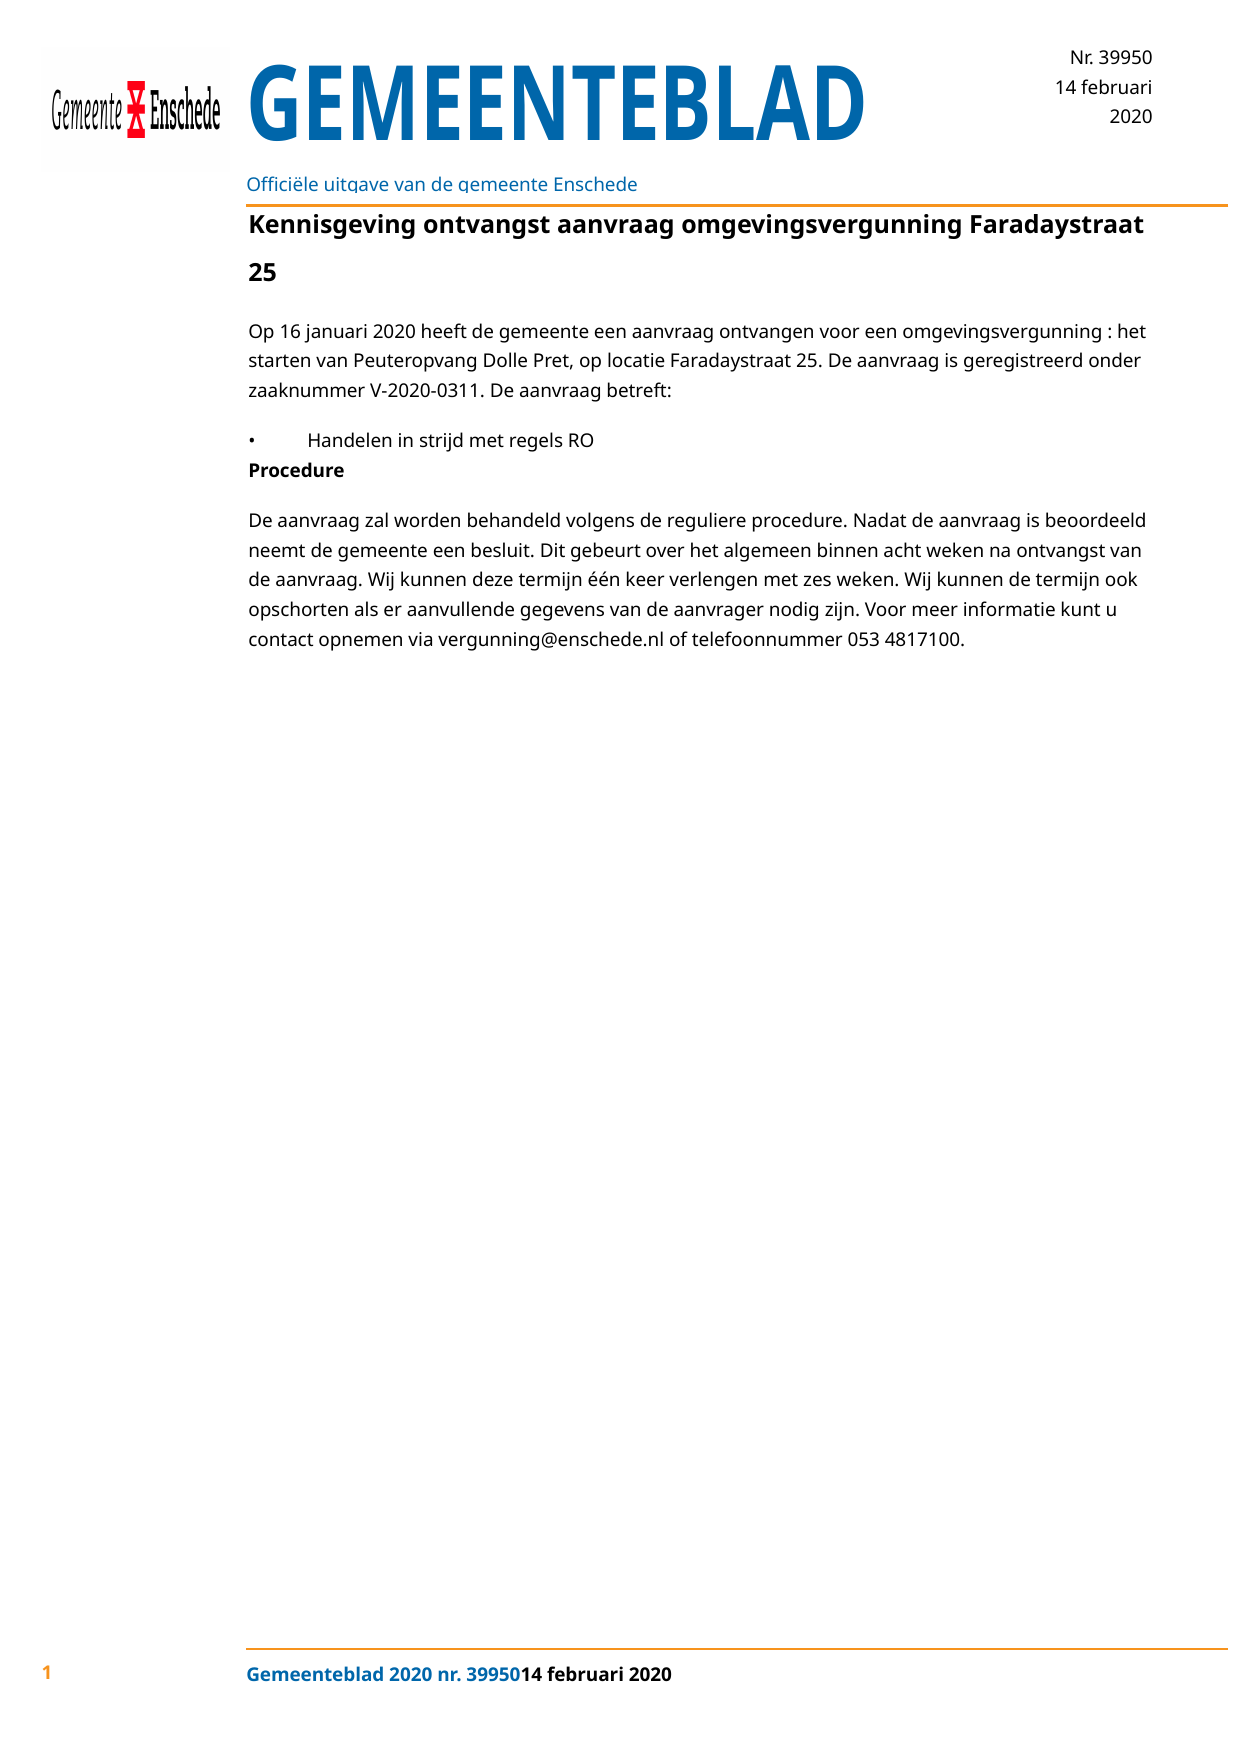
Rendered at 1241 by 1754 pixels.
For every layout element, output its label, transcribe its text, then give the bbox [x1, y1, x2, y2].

text De aanvraag zal worden behandeld volgens de reguliere procedure. Nadat de aanvraag is beoordeeld neemt de gemeente een besluit. Dit gebeurt over het algemeen binnen acht weken na ontvangst van de aanvraag. Wij kunnen deze termijn één keer verlengen met zes weken. Wij kunnen de termijn ook opschorten als er aanvullende gegevens van de aanvrager nodig zijn. Voor meer informatie kunt u contact opnemen via vergunning@enschede.nl of telefoonnummer 053 4817100. [248, 507, 1152, 652]
text Kennisgeving ontvangst aanvraag omgevingsvergunning Faradaystraat 25 [248, 207, 1152, 288]
text Procedure [248, 457, 1152, 483]
picture [41, 47, 231, 172]
text Op 16 januari 2020 heeft de gemeente een aanvraag ontvangen voor een omgevingsvergunning : het starten van Peuteropvang Dolle Pret, op locatie Faradaystraat 25. De aanvraag is geregistreerd onder zaaknummer V-2020-0311. De aanvraag betreft: [248, 318, 1152, 403]
list Handelen in strijd met regels RO [248, 427, 1152, 453]
